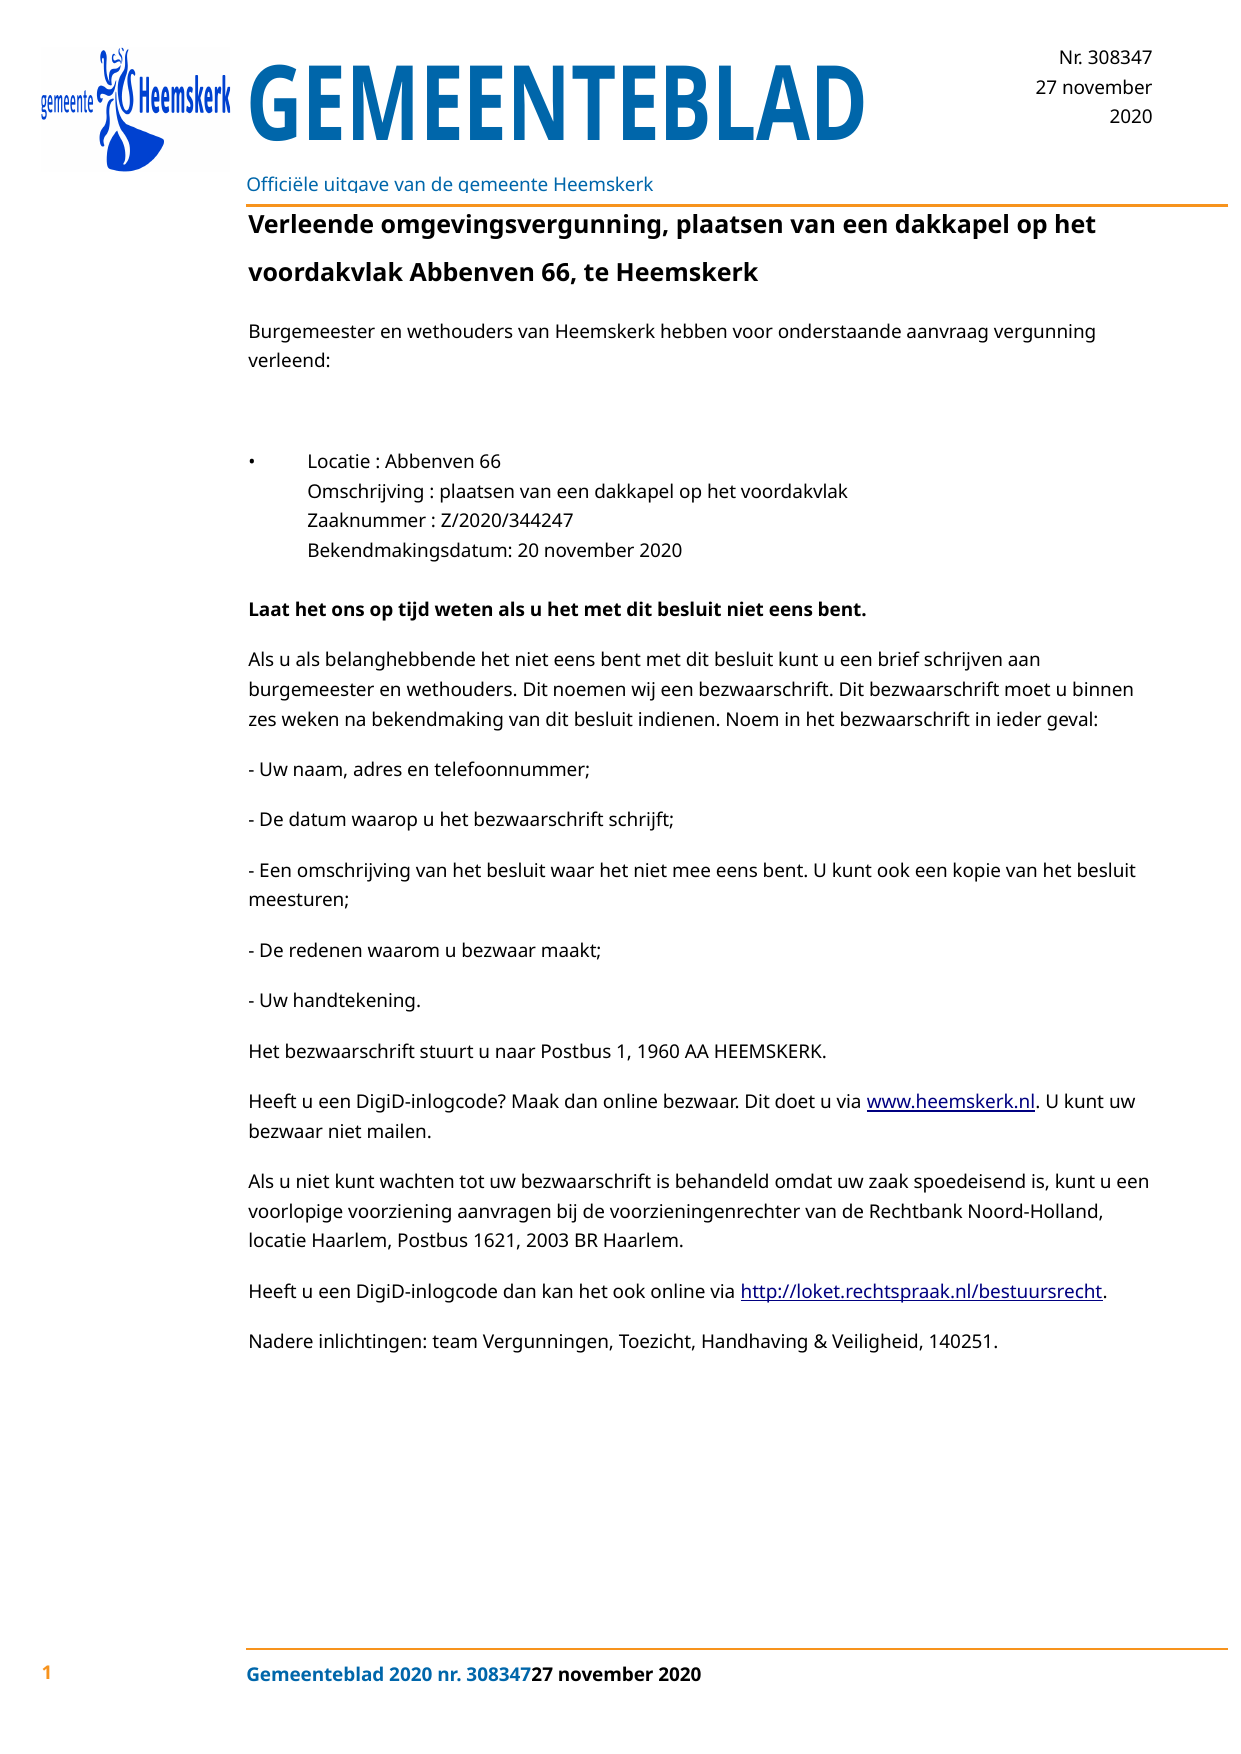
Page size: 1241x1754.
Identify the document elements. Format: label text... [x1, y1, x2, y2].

text - De redenen waarom u bezwaar maakt; [248, 937, 1152, 963]
text Als u niet kunt wachten tot uw bezwaarschrift is behandeld omdat uw zaak spoedeisend is, kunt u een voorlopige voorziening aanvragen bij de voorzieningenrechter van de Rechtbank Noord-Holland, locatie Haarlem, Postbus 1621, 2003 BR Haarlem. [248, 1168, 1152, 1253]
text Als u als belanghebbende het niet eens bent met dit besluit kunt u een brief schrijven aan burgemeester en wethouders. Dit noemen wij een bezwaarschrift. Dit bezwaarschrift moet u binnen zes weken na bekendmaking van dit besluit indienen. Noem in het bezwaarschrift in ieder geval: [248, 647, 1152, 732]
picture [41, 47, 231, 172]
text - Uw naam, adres en telefoonnummer; [248, 756, 1152, 782]
text Heeft u een DigiD-inlogcode? Maak dan online bezwaar. Dit doet u via www.heemskerk.nl. U kunt uw bezwaar niet mailen. [248, 1088, 1152, 1144]
list Zaaknummer : Z/2020/344247 [248, 507, 1152, 533]
text Burgemeester en wethouders van Heemskerk hebben voor onderstaande aanvraag vergunning verleend: [248, 318, 1152, 373]
text - De datum waarop u het bezwaarschrift schrijft; [248, 807, 1152, 832]
list Locatie : Abbenven 66 [248, 448, 1152, 474]
list Bekendmakingsdatum: 20 november 2020 [248, 537, 1152, 563]
text Nadere inlichtingen: team Vergunningen, Toezicht, Handhaving & Veiligheid, 140251. [248, 1328, 1152, 1354]
text Laat het ons op tijd weten als u het met dit besluit niet eens bent. [248, 596, 1152, 622]
text Verleende omgevingsvergunning, plaatsen van een dakkapel op het voordakvlak Abbenven 66, te Heemskerk [248, 207, 1152, 288]
text - Een omschrijving van het besluit waar het niet mee eens bent. U kunt ook een kopie van het besluit meesturen; [248, 857, 1152, 912]
text Heeft u een DigiD-inlogcode dan kan het ook online via http://loket.rechtspraak.nl/bestuursrecht. [248, 1278, 1152, 1304]
list Omschrijving : plaatsen van een dakkapel op het voordakvlak [248, 478, 1152, 504]
text - Uw handtekening. [248, 987, 1152, 1013]
text Het bezwaarschrift stuurt u naar Postbus 1, 1960 AA HEEMSKERK. [248, 1038, 1152, 1064]
